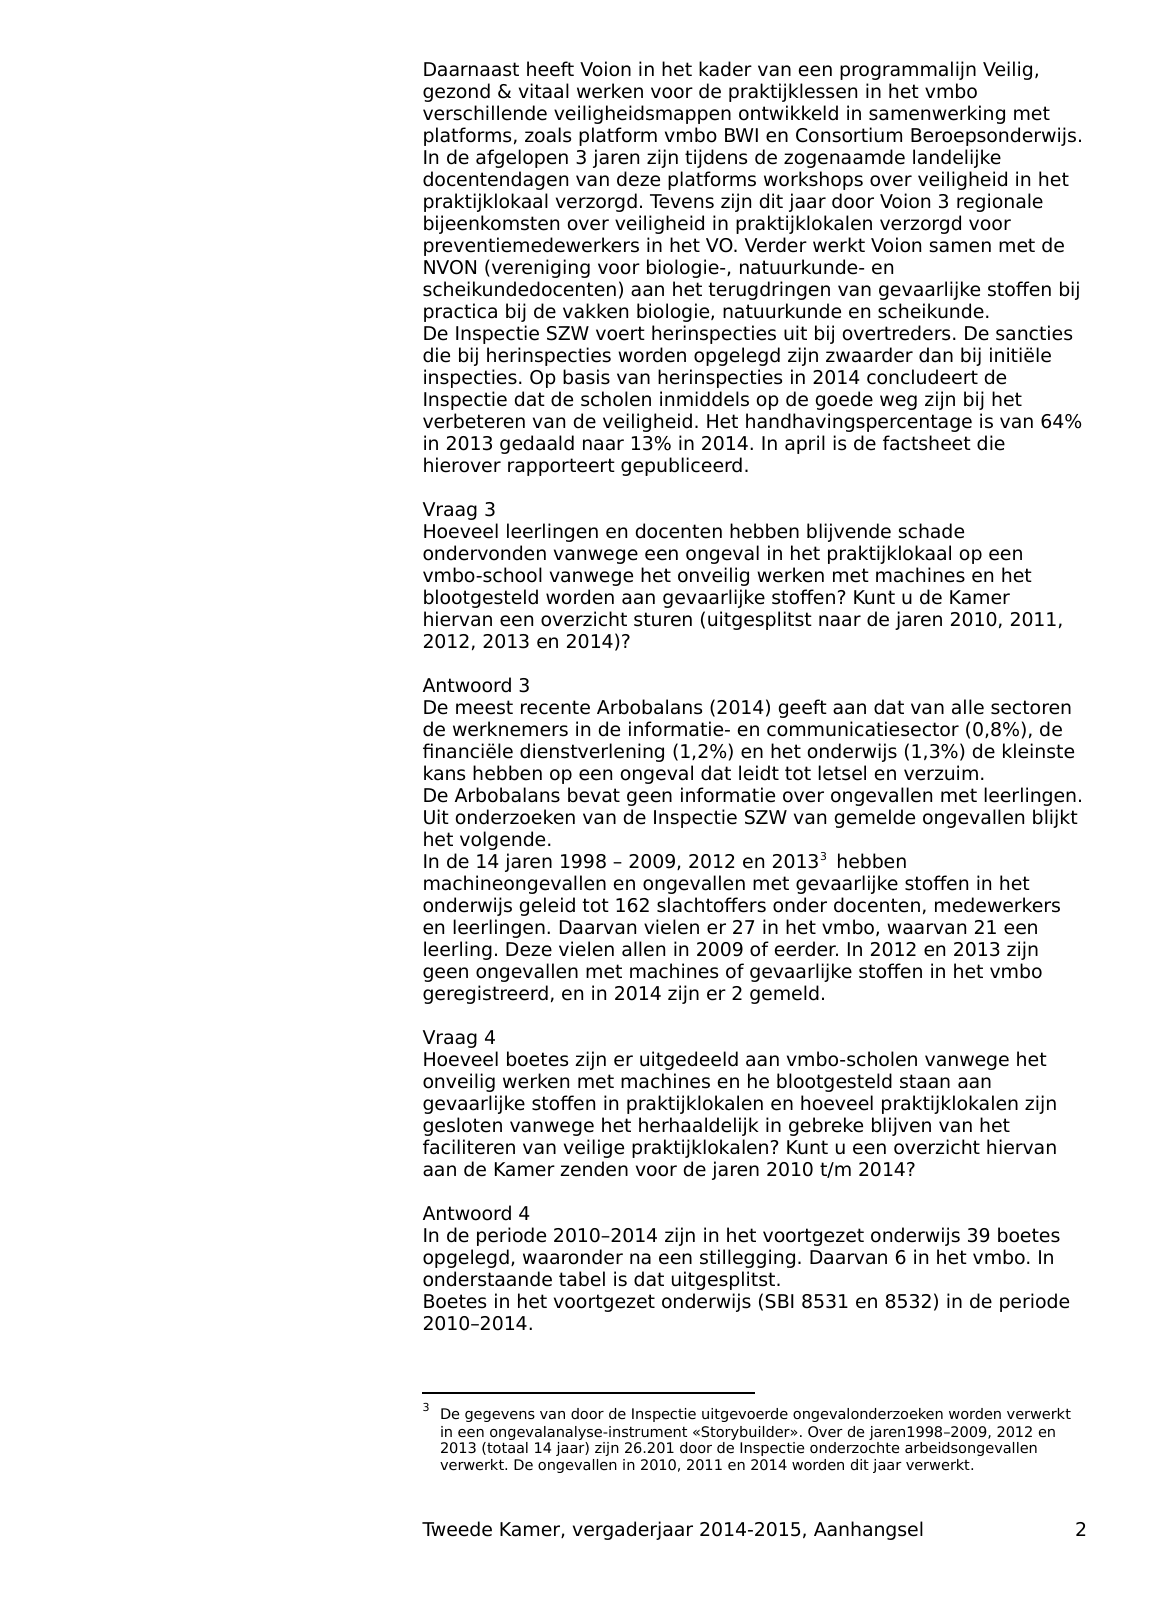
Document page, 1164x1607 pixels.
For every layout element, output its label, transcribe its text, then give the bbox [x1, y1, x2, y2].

text Hoeveel boetes zijn er uitgedeeld aan vmbo-scholen vanwege het onveilig werken met machines en he blootgesteld staan aan gevaarlijke stoffen in praktijklokalen en hoeveel praktijklokalen zijn gesloten vanwege het herhaaldelijk in gebreke blijven van het faciliteren van veilige praktijklokalen? Kunt u een overzicht hiervan aan de Kamer zenden voor de jaren 2010 t/m 2014? [422, 1049, 1087, 1181]
text De Arbobalans bevat geen informatie over ongevallen met leerlingen. [422, 785, 1087, 807]
text Vraag 4 [422, 1027, 1087, 1049]
text In de 14 jaren 1998 – 2009, 2012 en 2013 hebben machineongevallen en ongevallen met gevaarlijke stoffen in het onderwijs geleid tot 162 slachtoffers onder docenten, medewerkers en leerlingen. Daarvan vielen er 27 in het vmbo, waarvan 21 een leerling. Deze vielen allen in 2009 of eerder. In 2012 en 2013 zijn geen ongevallen met machines of gevaarlijke stoffen in het vmbo geregistreerd, en in 2014 zijn er 2 gemeld. [422, 851, 1087, 1004]
text De gegevens van door de Inspectie uitgevoerde ongevalonderzoeken worden verwerkt in een ongevalanalyse-instrument «Storybuilder». Over de jaren1998–2009, 2012 en 2013 (totaal 14 jaar) zijn 26.201 door de Inspectie onderzochte arbeidsongevallen verwerkt. De ongevallen in 2010, 2011 en 2014 worden dit jaar verwerkt. [422, 1402, 1087, 1474]
text In de periode 2010–2014 zijn in het voortgezet onderwijs 39 boetes opgelegd, waaronder na een stillegging. Daarvan 6 in het vmbo. In onderstaande tabel is dat uitgesplitst. [422, 1225, 1087, 1291]
text Antwoord 3 [422, 675, 1087, 697]
text Daarnaast heeft Voion in het kader van een programmalijn Veilig, gezond & vitaal werken voor de praktijklessen in het vmbo verschillende veiligheidsmappen ontwikkeld in samenwerking met platforms, zoals platform vmbo BWI en Consortium Beroepsonderwijs. [422, 59, 1087, 147]
text In de afgelopen 3 jaren zijn tijdens de zogenaamde landelijke docentendagen van deze platforms workshops over veiligheid in het praktijklokaal verzorgd. Tevens zijn dit jaar door Voion 3 regionale bijeenkomsten over veiligheid in praktijklokalen verzorgd voor preventiemedewerkers in het VO. Verder werkt Voion samen met de NVON (vereniging voor biologie-, natuurkunde- en scheikundedocenten) aan het terugdringen van gevaarlijke stoffen bij practica bij de vakken biologie, natuurkunde en scheikunde. [422, 147, 1087, 323]
text Antwoord 4 [422, 1203, 1087, 1225]
text Uit onderzoeken van de Inspectie SZW van gemelde ongevallen blijkt het volgende. [422, 807, 1087, 851]
text Vraag 3 [422, 499, 1087, 521]
text Hoeveel leerlingen en docenten hebben blijvende schade ondervonden vanwege een ongeval in het praktijklokaal op een vmbo-school vanwege het onveilig werken met machines en het blootgesteld worden aan gevaarlijke stoffen? Kunt u de Kamer hiervan een overzicht sturen (uitgesplitst naar de jaren 2010, 2011, 2012, 2013 en 2014)? [422, 521, 1087, 653]
text De Inspectie SZW voert herinspecties uit bij overtreders. De sancties die bij herinspecties worden opgelegd zijn zwaarder dan bij initiële inspecties. Op basis van herinspecties in 2014 concludeert de Inspectie dat de scholen inmiddels op de goede weg zijn bij het verbeteren van de veiligheid. Het handhavingspercentage is van 64% in 2013 gedaald naar 13% in 2014. In april is de factsheet die hierover rapporteert gepubliceerd. [422, 323, 1087, 477]
text De meest recente Arbobalans (2014) geeft aan dat van alle sectoren de werknemers in de informatie- en communicatiesector (0,8%), de financiële dienstverlening (1,2%) en het onderwijs (1,3%) de kleinste kans hebben op een ongeval dat leidt tot letsel en verzuim. [422, 697, 1087, 785]
text Boetes in het voortgezet onderwijs (SBI 8531 en 8532) in de periode 2010–2014. [422, 1291, 1087, 1335]
